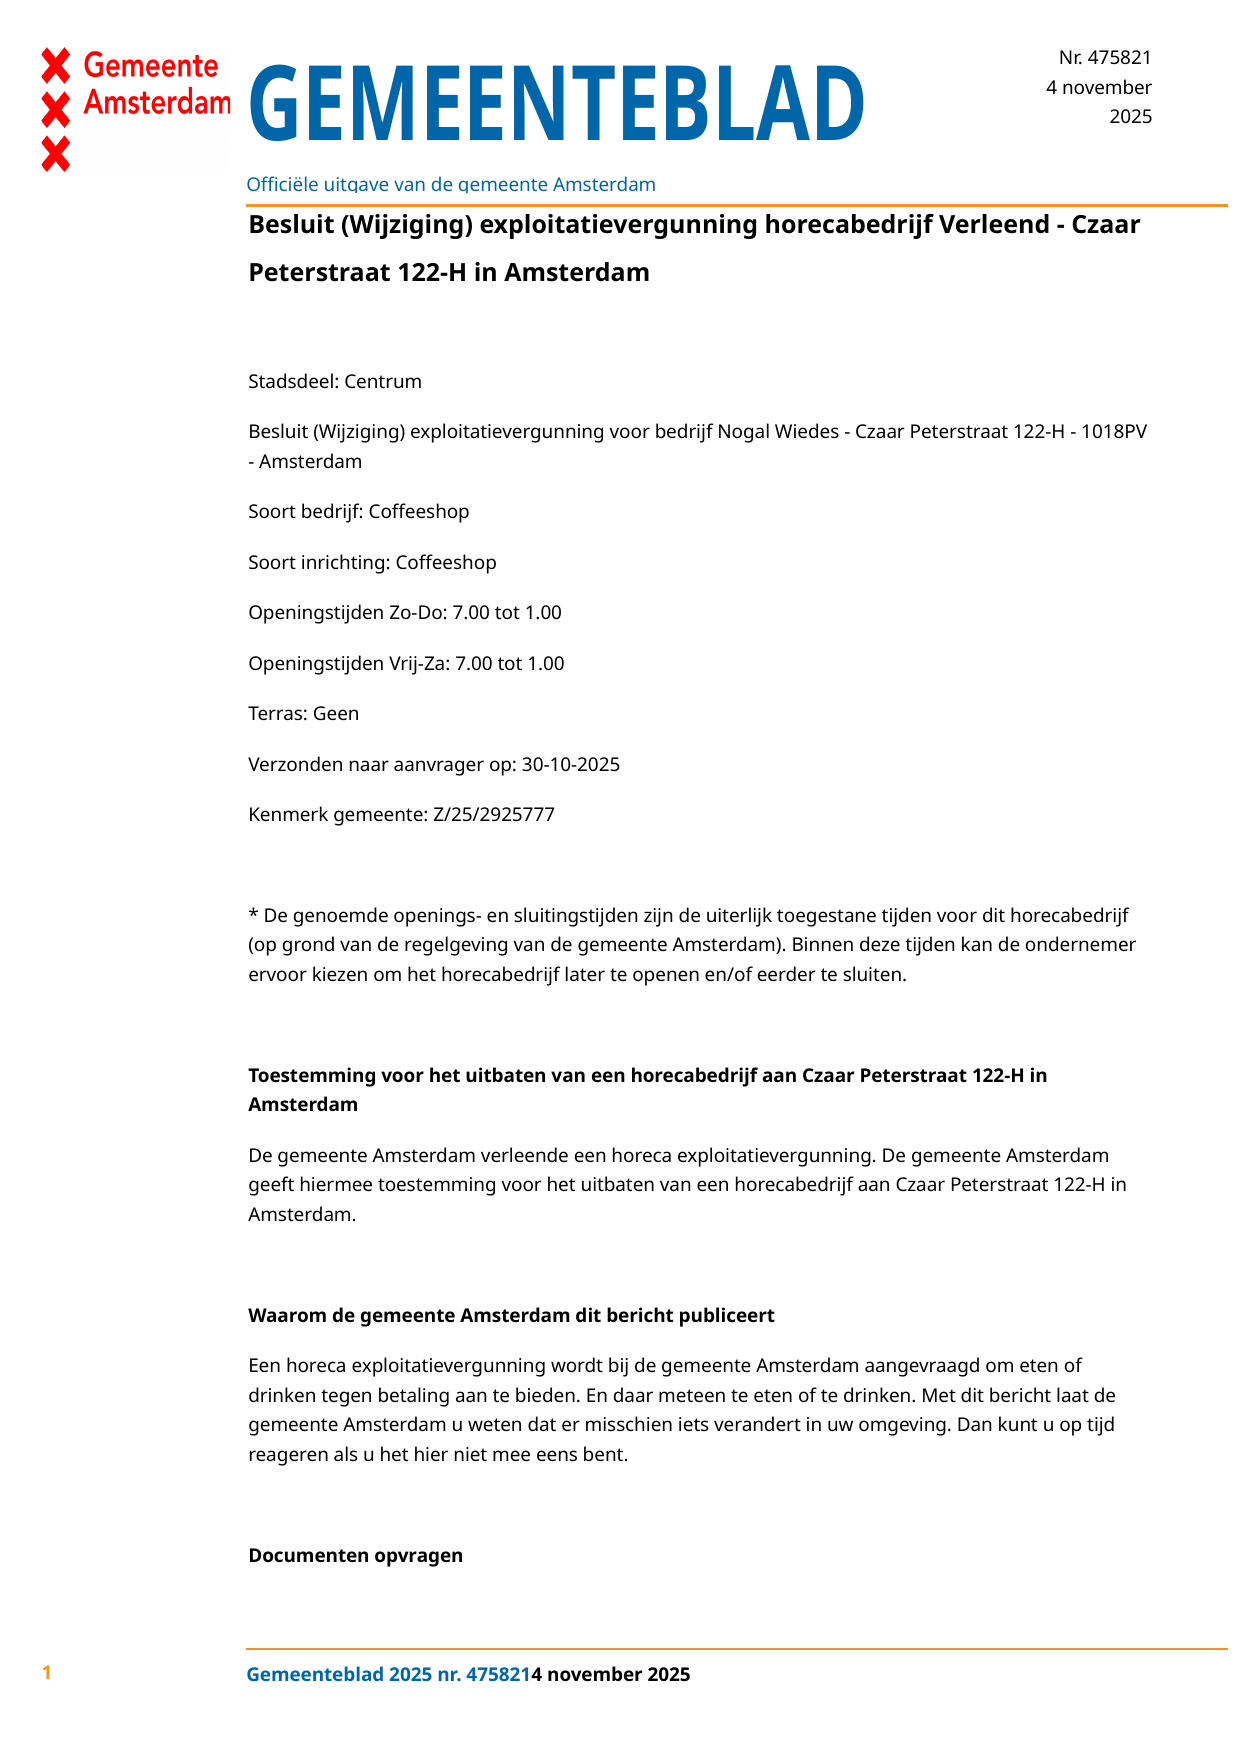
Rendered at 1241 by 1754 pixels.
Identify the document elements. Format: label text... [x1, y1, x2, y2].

text Stadsdeel: Centrum [248, 368, 1152, 394]
text Een horeca exploitatievergunning wordt bij de gemeente Amsterdam aangevraagd om eten of drinken tegen betaling aan te bieden. En daar meteen te eten of te drinken. Met dit bericht laat de gemeente Amsterdam u weten dat er misschien iets verandert in uw omgeving. Dan kunt u op tijd reageren als u het hier niet mee eens bent. [248, 1352, 1152, 1467]
text Terras: Geen [248, 700, 1152, 726]
picture [41, 47, 231, 172]
text Soort bedrijf: Coffeeshop [248, 499, 1152, 524]
text Besluit (Wijziging) exploitatievergunning horecabedrijf Verleend - Czaar Peterstraat 122-H in Amsterdam [248, 207, 1152, 288]
text Waarom de gemeente Amsterdam dit bericht publiceert [248, 1302, 1152, 1328]
text Toestemming voor het uitbaten van een horecabedrijf aan Czaar Peterstraat 122-H in Amsterdam [248, 1062, 1152, 1117]
text * De genoemde openings- en sluitingstijden zijn de uiterlijk toegestane tijden voor dit horecabedrijf (op grond van de regelgeving van de gemeente Amsterdam). Binnen deze tijden kan de ondernemer ervoor kiezen om het horecabedrijf later te openen en/of eerder te sluiten. [248, 902, 1152, 987]
text Openingstijden Zo-Do: 7.00 tot 1.00 [248, 599, 1152, 625]
text De gemeente Amsterdam verleende een horeca exploitatievergunning. De gemeente Amsterdam geeft hiermee toestemming voor het uitbaten van een horecabedrijf aan Czaar Peterstraat 122-H in Amsterdam. [248, 1142, 1152, 1227]
text Soort inrichting: Coffeeshop [248, 549, 1152, 575]
text Verzonden naar aanvrager op: 30-10-2025 [248, 751, 1152, 777]
text Besluit (Wijziging) exploitatievergunning voor bedrijf Nogal Wiedes - Czaar Peterstraat 122-H - 1018PV - Amsterdam [248, 419, 1152, 474]
text Documenten opvragen [248, 1542, 1152, 1568]
text Kenmerk gemeente: Z/25/2925777 [248, 801, 1152, 827]
text Openingstijden Vrij-Za: 7.00 tot 1.00 [248, 650, 1152, 676]
